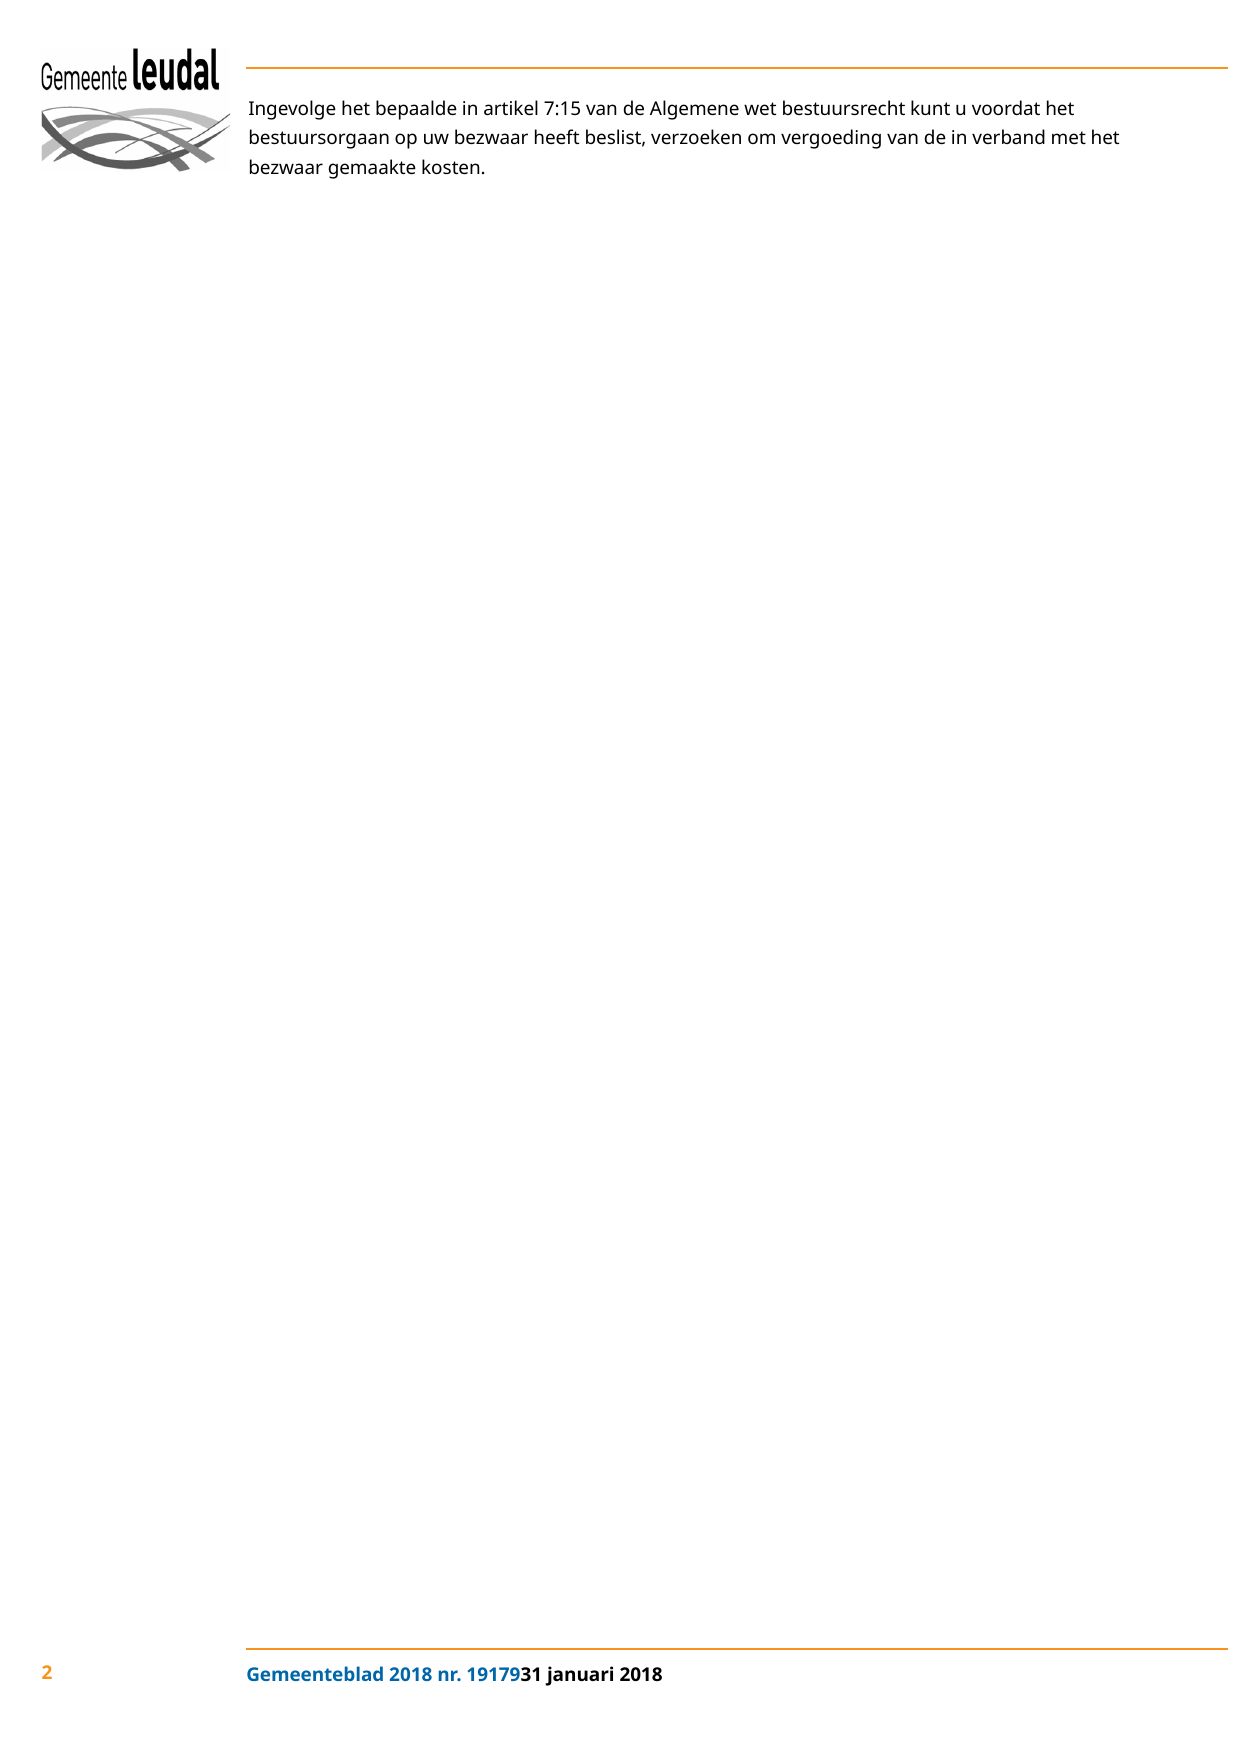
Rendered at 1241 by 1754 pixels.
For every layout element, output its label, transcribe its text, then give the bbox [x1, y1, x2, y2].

text Ingevolge het bepaalde in artikel 7:15 van de Algemene wet bestuursrecht kunt u voordat het bestuursorgaan op uw bezwaar heeft beslist, verzoeken om vergoeding van de in verband met het bezwaar gemaakte kosten. [248, 95, 1152, 180]
picture [41, 47, 231, 172]
